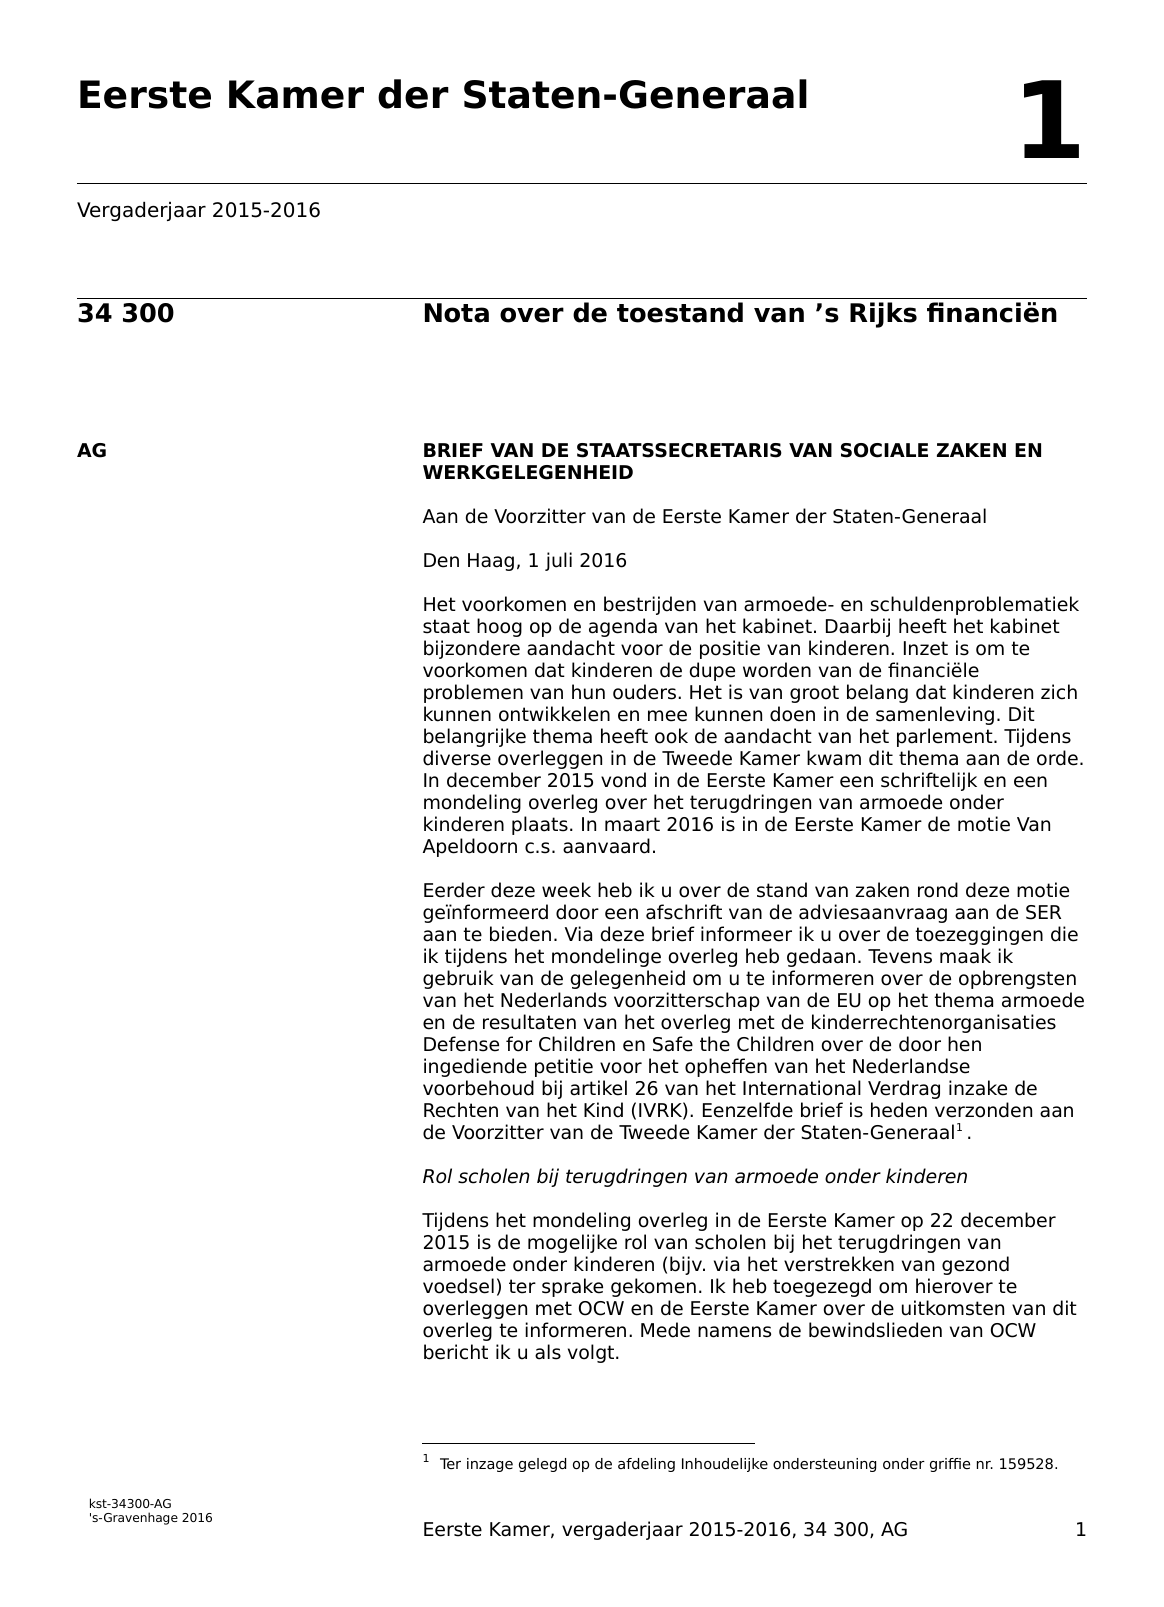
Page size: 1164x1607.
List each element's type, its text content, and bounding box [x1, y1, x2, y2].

table_header Eerste Kamer der Staten-Generaal [77, 59, 886, 183]
subtitle AG BRIEF VAN DE STAATSSECRETARIS VAN SOCIALE ZAKEN EN WERKGELEGENHEID [77, 440, 1087, 484]
text Tijdens het mondeling overleg in de Eerste Kamer op 22 december 2015 is de mogelijke rol van scholen bij het terugdringen van armoede onder kinderen (bijv. via het verstrekken van gezond voedsel) ter sprake gekomen. Ik heb toegezegd om hierover te overleggen met OCW en de Eerste Kamer over de uitkomsten van dit overleg te informeren. Mede namens de bewindslieden van OCW bericht ik u als volgt. [422, 1210, 1087, 1364]
subtitle 34 300 Nota over de toestand van ’s Rijks financiën [77, 299, 1087, 329]
text Het voorkomen en bestrijden van armoede- en schuldenproblematiek staat hoog op de agenda van het kabinet. Daarbij heeft het kabinet bijzondere aandacht voor de positie van kinderen. Inzet is om te voorkomen dat kinderen de dupe worden van de financiële problemen van hun ouders. Het is van groot belang dat kinderen zich kunnen ontwikkelen en mee kunnen doen in de samenleving. Dit belangrijke thema heeft ook de aandacht van het parlement. Tijdens diverse overleggen in de Tweede Kamer kwam dit thema aan de orde. In december 2015 vond in de Eerste Kamer een schriftelijk en een mondeling overleg over het terugdringen van armoede onder kinderen plaats. In maart 2016 is in de Eerste Kamer de motie Van Apeldoorn c.s. aanvaard. [422, 594, 1087, 858]
subtitle Rol scholen bij terugdringen van armoede onder kinderen [422, 1166, 1087, 1188]
table_header 1 [886, 59, 1087, 183]
text Ter inzage gelegd op de afdeling Inhoudelijke ondersteuning onder griffie nr. 159528. [422, 1452, 1087, 1474]
text Den Haag, 1 juli 2016 [422, 550, 1087, 572]
text Eerder deze week heb ik u over de stand van zaken rond deze motie geïnformeerd door een afschrift van de adviesaanvraag aan de SER aan te bieden. Via deze brief informeer ik u over de toezeggingen die ik tijdens het mondelinge overleg heb gedaan. Tevens maak ik gebruik van de gelegenheid om u te informeren over de opbrengsten van het Nederlands voorzitterschap van de EU op het thema armoede en de resultaten van het overleg met de kinderrechtenorganisaties Defense for Children en Safe the Children over de door hen ingediende petitie voor het opheffen van het Nederlandse voorbehoud bij artikel 26 van het International Verdrag inzake de Rechten van het Kind (IVRK). Eenzelfde brief is heden verzonden aan de Voorzitter van de Tweede Kamer der Staten-Generaal. [422, 880, 1087, 1144]
text Aan de Voorzitter van de Eerste Kamer der Staten-Generaal [422, 506, 1087, 528]
text 's-Gravenhage 2016 [88, 1511, 323, 1525]
table_cell Vergaderjaar 2015-2016 [77, 184, 1087, 298]
text kst-34300-AG [88, 1497, 323, 1511]
